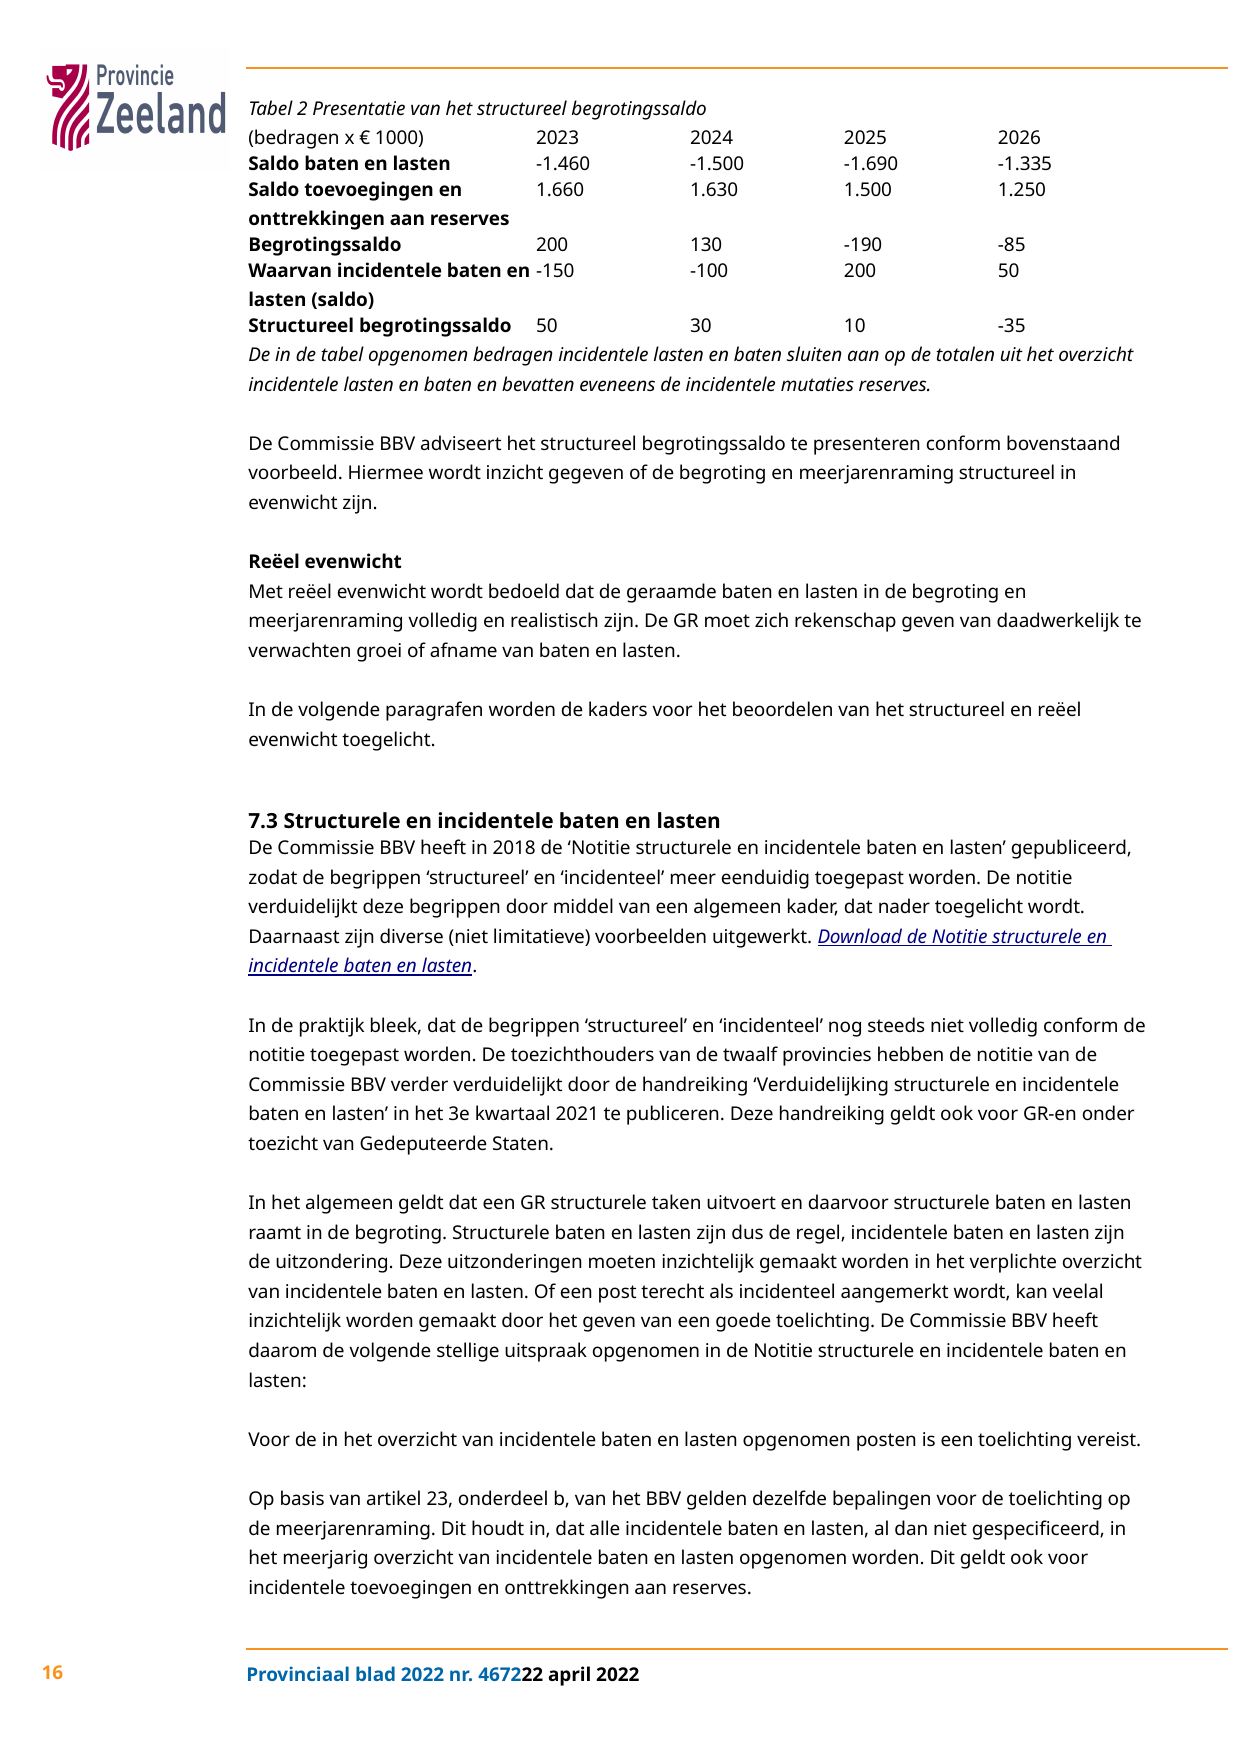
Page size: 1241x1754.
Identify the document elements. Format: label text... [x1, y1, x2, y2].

table_cell 1.500 [844, 176, 998, 231]
table_cell -100 [690, 257, 844, 312]
table_header 2025 [844, 125, 998, 150]
text Voor de in het overzicht van incidentele baten en lasten opgenomen posten is een toelichting vereist. [248, 1426, 1152, 1452]
table_header 2026 [998, 125, 1152, 150]
table_cell 50 [998, 257, 1152, 312]
text Op basis van artikel 23, onderdeel b, van het BBV gelden dezelfde bepalingen voor de toelichting op de meerjarenraming. Dit houdt in, dat alle incidentele baten en lasten, al dan niet gespecificeerd, in het meerjarig overzicht van incidentele baten en lasten opgenomen worden. Dit geldt ook voor incidentele toevoegingen en onttrekkingen aan reserves. [248, 1485, 1152, 1599]
table_cell -150 [536, 257, 690, 312]
text Tabel 2 Presentatie van het structureel begrotingssaldo [248, 95, 1152, 121]
table_cell 50 [536, 312, 690, 338]
table_cell -1.460 [536, 150, 690, 176]
table_cell 130 [690, 231, 844, 257]
text In de volgende paragrafen worden de kaders voor het beoordelen van het structureel en reëel evenwicht toegelicht. [248, 696, 1152, 752]
table_cell Begrotingssaldo [248, 231, 536, 257]
text De Commissie BBV adviseert het structureel begrotingssaldo te presenteren conform bovenstaand voorbeeld. Hiermee wordt inzicht gegeven of de begroting en meerjarenraming structureel in evenwicht zijn. [248, 430, 1152, 515]
table_cell Waarvan incidentele baten en lasten (saldo) [248, 257, 536, 312]
table_cell 200 [844, 257, 998, 312]
table_cell 1.660 [536, 176, 690, 231]
text In de praktijk bleek, dat de begrippen ‘structureel’ en ‘incidenteel’ nog steeds niet volledig conform de notitie toegepast worden. De toezichthouders van de twaalf provincies hebben de notitie van de Commissie BBV verder verduidelijkt door de handreiking ‘Verduidelijking structurele en incidentele baten en lasten’ in het 3e kwartaal 2021 te publiceren. Deze handreiking geldt ook voor GR-en onder toezicht van Gedeputeerde Staten. [248, 1012, 1152, 1156]
table_header 2024 [690, 125, 844, 150]
table_cell 1.630 [690, 176, 844, 231]
table_cell -1.335 [998, 150, 1152, 176]
table_cell 30 [690, 312, 844, 338]
picture [41, 47, 231, 172]
table_cell 200 [536, 231, 690, 257]
table_cell 1.250 [998, 176, 1152, 231]
table_cell -1.500 [690, 150, 844, 176]
table_cell 10 [844, 312, 998, 338]
table_cell -35 [998, 312, 1152, 338]
table_cell -190 [844, 231, 998, 257]
table_header (bedragen x € 1000) [248, 125, 536, 150]
text In het algemeen geldt dat een GR structurele taken uitvoert en daarvoor structurele baten en lasten raamt in de begroting. Structurele baten en lasten zijn dus de regel, incidentele baten en lasten zijn de uitzondering. Deze uitzonderingen moeten inzichtelijk gemaakt worden in het verplichte overzicht van incidentele baten en lasten. Of een post terecht als incidenteel aangemerkt wordt, kan veelal inzichtelijk worden gemaakt door het geven van een goede toelichting. De Commissie BBV heeft daarom de volgende stellige uitspraak opgenomen in de Notitie structurele en incidentele baten en lasten: [248, 1189, 1152, 1392]
text Reëel evenwicht [248, 548, 1152, 574]
text De in de tabel opgenomen bedragen incidentele lasten en baten sluiten aan op de totalen uit het overzicht incidentele lasten en baten en bevatten eveneens de incidentele mutaties reserves. [248, 341, 1152, 397]
text De Commissie BBV heeft in 2018 de ‘Notitie structurele en incidentele baten en lasten’ gepubliceerd, zodat de begrippen ‘structureel’ en ‘incidenteel’ meer eenduidig toegepast worden. De notitie verduidelijkt deze begrippen door middel van een algemeen kader, dat nader toegelicht wordt. Daarnaast zijn diverse (niet limitatieve) voorbeelden uitgewerkt. Download de Notitie structurele en incidentele baten en lasten. [248, 834, 1152, 978]
table_cell Saldo toevoegingen en onttrekkingen aan reserves [248, 176, 536, 231]
table_cell Saldo baten en lasten [248, 150, 536, 176]
table_cell Structureel begrotingssaldo [248, 312, 536, 338]
table_cell -85 [998, 231, 1152, 257]
text Met reëel evenwicht wordt bedoeld dat de geraamde baten en lasten in de begroting en meerjarenraming volledig en realistisch zijn. De GR moet zich rekenschap geven van daadwerkelijk te verwachten groei of afname van baten en lasten. [248, 578, 1152, 663]
text 7.3 Structurele en incidentele baten en lasten [248, 806, 1152, 834]
table_header 2023 [536, 125, 690, 150]
table_cell -1.690 [844, 150, 998, 176]
